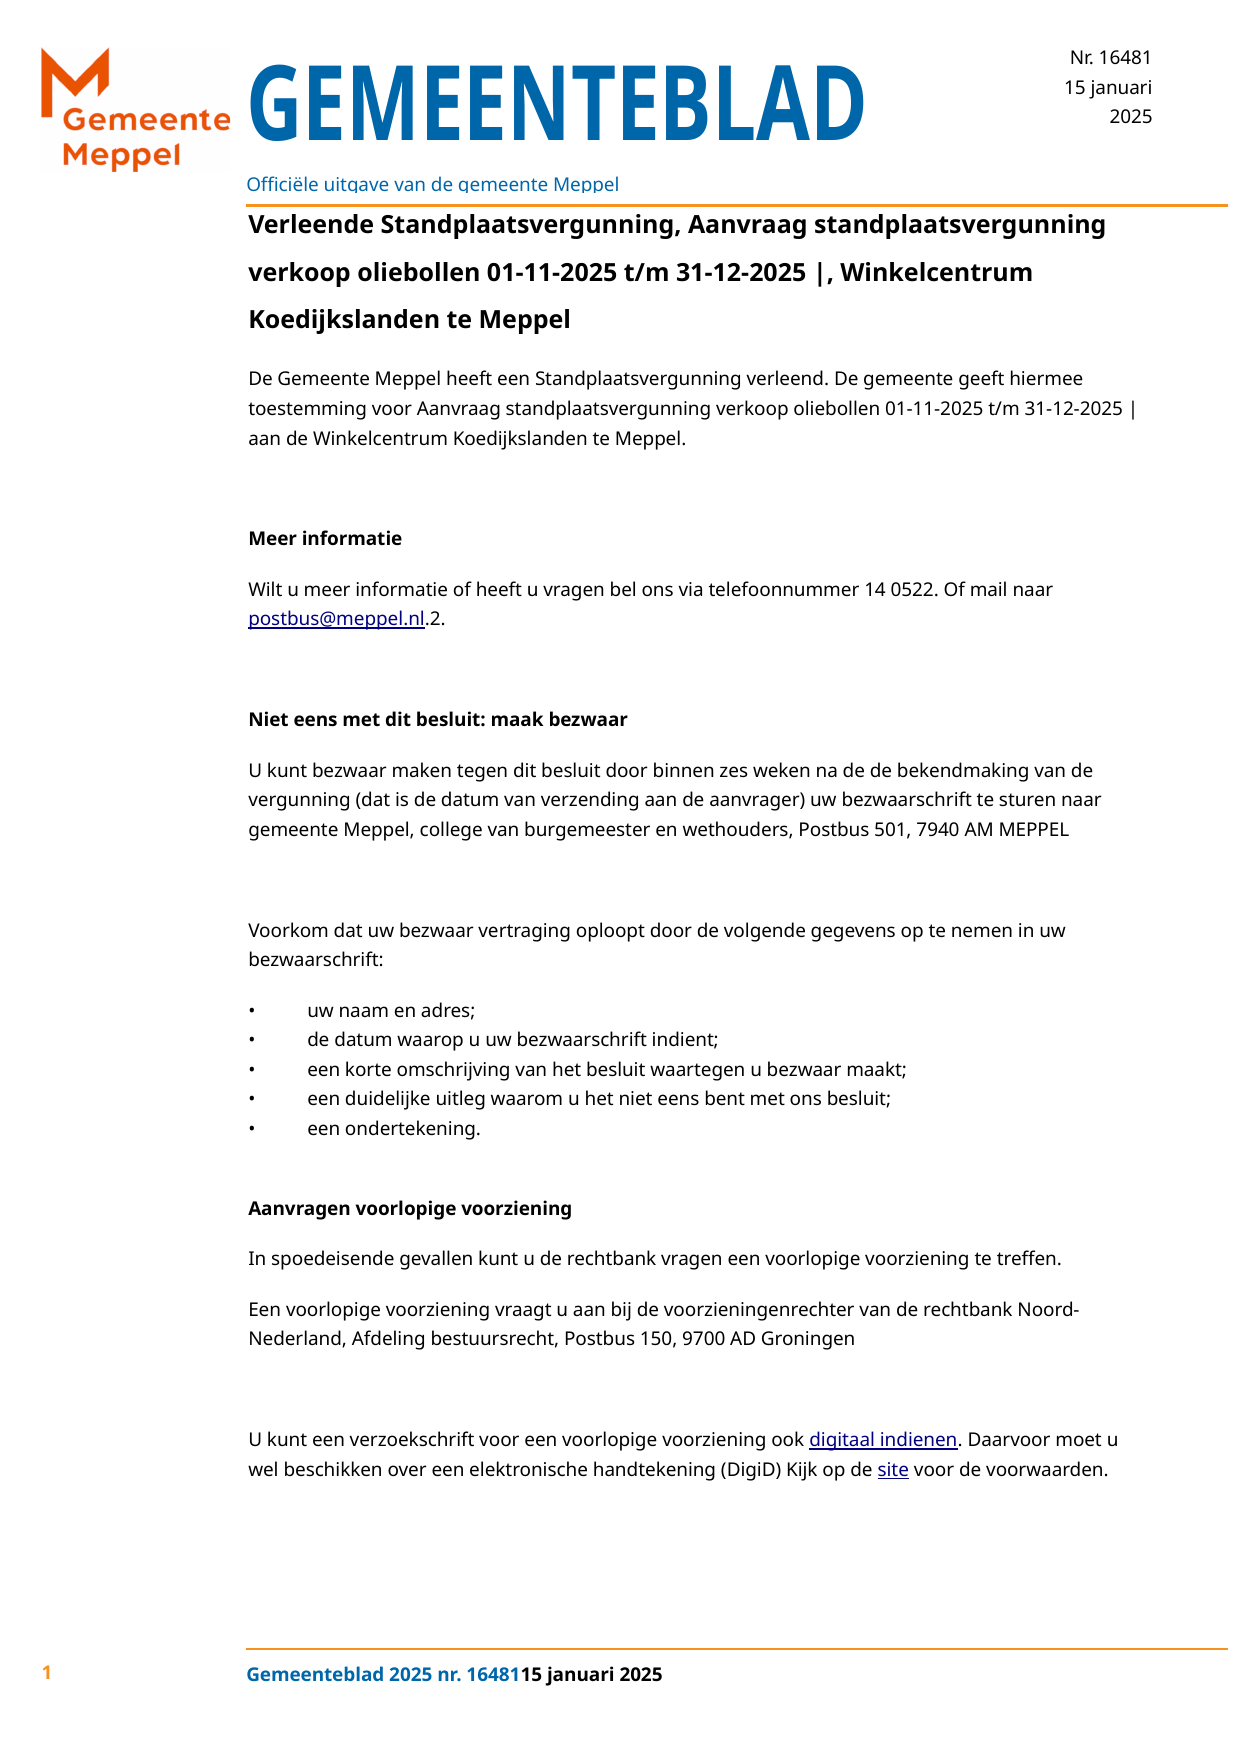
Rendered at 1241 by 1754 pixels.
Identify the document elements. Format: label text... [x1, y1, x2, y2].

list een duidelijke uitleg waarom u het niet eens bent met ons besluit; [248, 1086, 1152, 1111]
text In spoedeisende gevallen kunt u de rechtbank vragen een voorlopige voorziening te treffen. [248, 1246, 1152, 1271]
text U kunt een verzoekschrift voor een voorlopige voorziening ook digitaal indienen. Daarvoor moet u wel beschikken over een elektronische handtekening (DigiD) Kijk op de site voor de voorwaarden. [248, 1426, 1152, 1482]
list uw naam en adres; [248, 997, 1152, 1022]
list een ondertekening. [248, 1115, 1152, 1141]
text Niet eens met dit besluit: maak bezwaar [248, 706, 1152, 732]
picture [41, 47, 231, 172]
list de datum waarop u uw bezwaarschrift indient; [248, 1026, 1152, 1052]
text De Gemeente Meppel heeft een Standplaatsvergunning verleend. De gemeente geeft hiermee toestemming voor Aanvraag standplaatsvergunning verkoop oliebollen 01-11-2025 t/m 31-12-2025 | aan de Winkelcentrum Koedijkslanden te Meppel. [248, 366, 1152, 450]
text Meer informatie [248, 526, 1152, 551]
text U kunt bezwaar maken tegen dit besluit door binnen zes weken na de de bekendmaking van de vergunning (dat is de datum van verzending aan de aanvrager) uw bezwaarschrift te sturen naar gemeente Meppel, college van burgemeester en wethouders, Postbus 501, 7940 AM MEPPEL [248, 757, 1152, 842]
text Verleende Standplaatsvergunning, Aanvraag standplaatsvergunning verkoop oliebollen 01-11-2025 t/m 31-12-2025 |, Winkelcentrum Koedijkslanden te Meppel [248, 207, 1152, 336]
text Wilt u meer informatie of heeft u vragen bel ons via telefoonnummer 14 0522. Of mail naar postbus@meppel.nl.2. [248, 576, 1152, 631]
list een korte omschrijving van het besluit waartegen u bezwaar maakt; [248, 1056, 1152, 1082]
text Voorkom dat uw bezwaar vertraging oploopt door de volgende gegevens op te nemen in uw bezwaarschrift: [248, 917, 1152, 972]
text Een voorlopige voorziening vraagt u aan bij de voorzieningenrechter van de rechtbank Noord-Nederland, Afdeling bestuursrecht, Postbus 150, 9700 AD Groningen [248, 1296, 1152, 1351]
text Aanvragen voorlopige voorziening [248, 1195, 1152, 1221]
